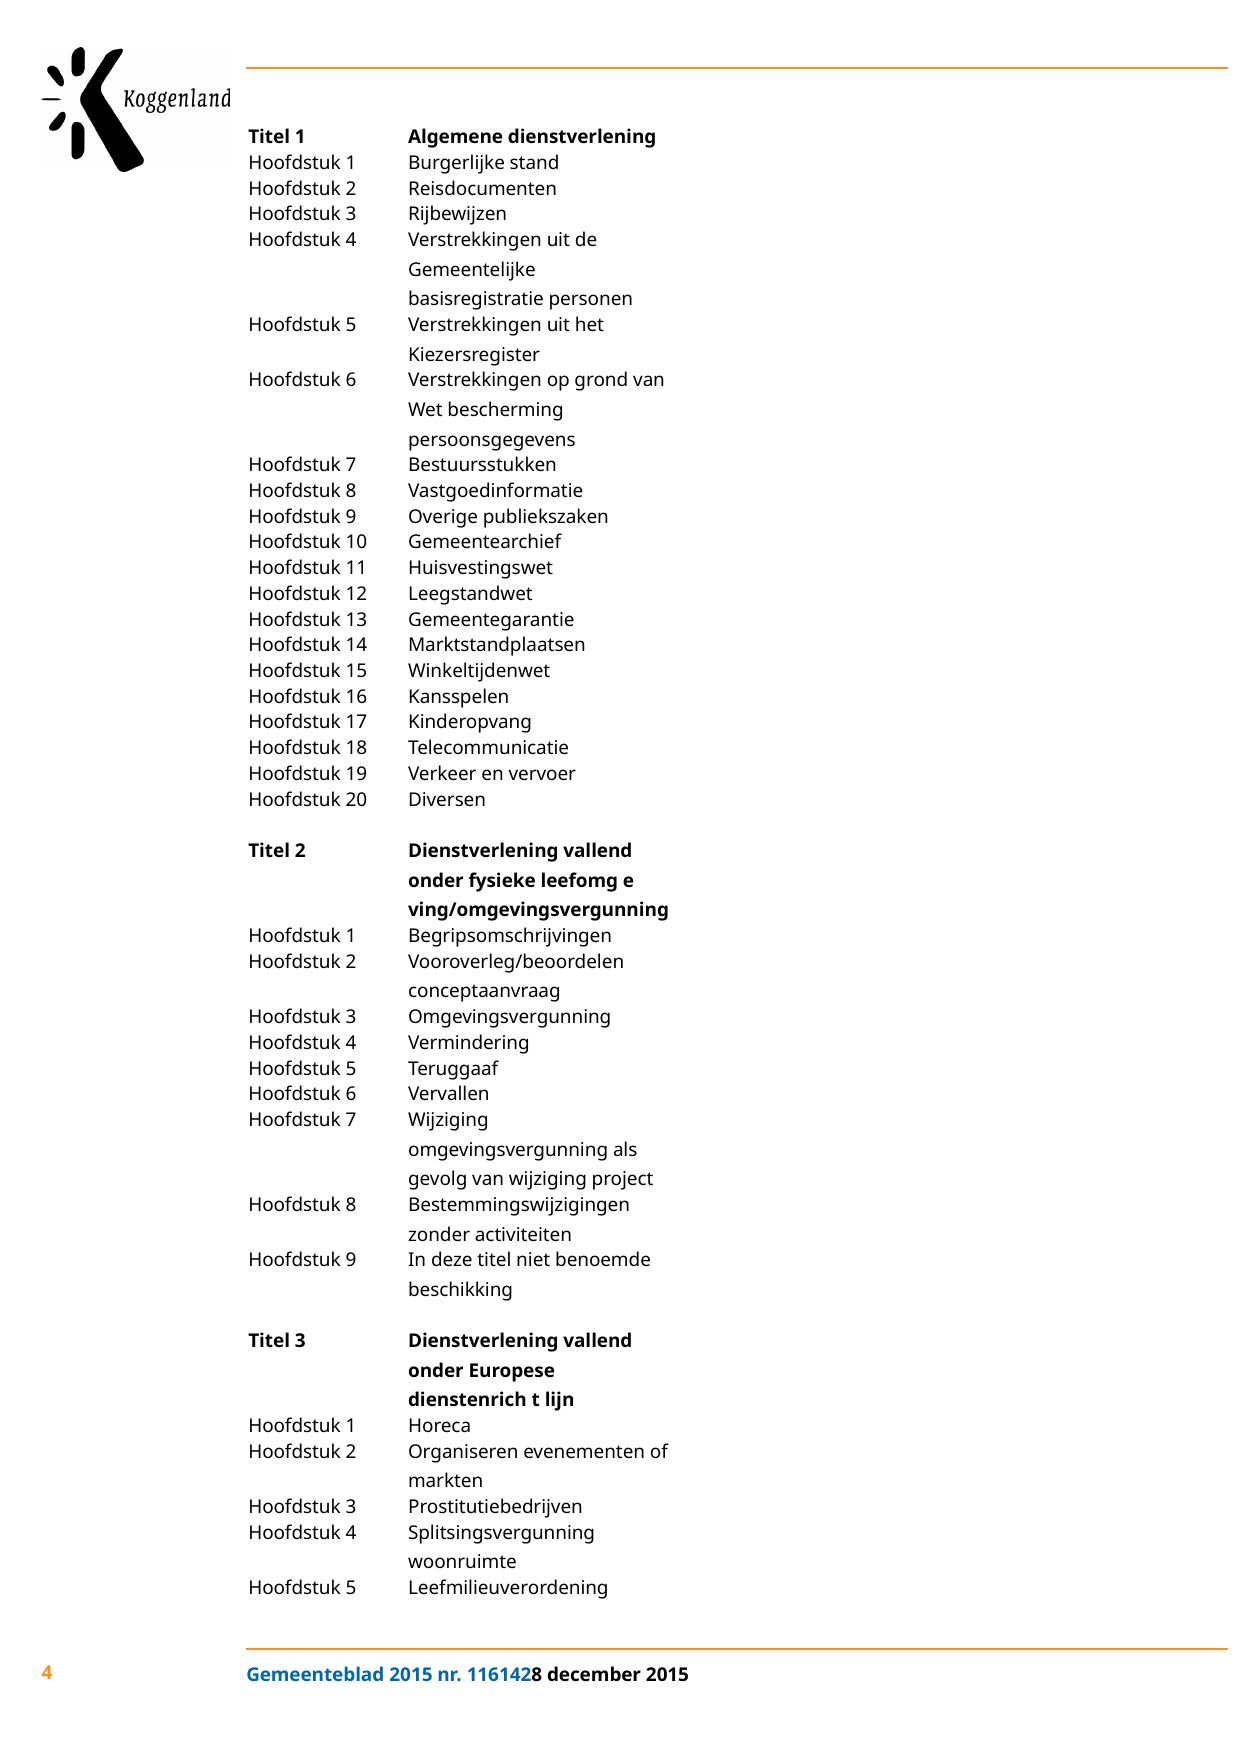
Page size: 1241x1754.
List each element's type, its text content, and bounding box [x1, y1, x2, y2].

table_cell Hoofdstuk 7 [248, 1106, 408, 1191]
table_cell [832, 683, 992, 709]
table_cell [672, 554, 832, 580]
table_cell Kansspelen [408, 683, 672, 709]
table_cell Hoofdstuk 5 [248, 311, 408, 367]
table_cell [672, 1191, 832, 1246]
table_cell Hoofdstuk 1 [248, 149, 408, 175]
table_cell Splitsingsvergunning woonruimte [408, 1519, 672, 1574]
table_cell [672, 1246, 832, 1302]
table_cell [832, 735, 992, 760]
table_cell [992, 367, 1152, 451]
table_cell [992, 760, 1152, 786]
table_cell [992, 1413, 1152, 1438]
table_cell Hoofdstuk 1 [248, 922, 408, 948]
table_cell [992, 226, 1152, 311]
table_cell [832, 1246, 992, 1302]
table_cell [832, 529, 992, 554]
table_cell Hoofdstuk 12 [248, 580, 408, 606]
table_cell Prostitutiebedrijven [408, 1494, 672, 1519]
table_cell [832, 709, 992, 734]
table_cell [672, 1029, 832, 1055]
table_cell [992, 735, 1152, 760]
table_cell [832, 554, 992, 580]
table_cell [992, 201, 1152, 226]
table_cell [672, 606, 832, 632]
table_cell [672, 367, 832, 451]
table_cell [672, 201, 832, 226]
table_cell Hoofdstuk 2 [248, 948, 408, 1003]
table_cell [992, 1055, 1152, 1081]
table_cell [832, 1106, 992, 1191]
table_cell [672, 760, 832, 786]
table_cell [992, 554, 1152, 580]
table_cell Hoofdstuk 6 [248, 1081, 408, 1106]
table_cell [832, 606, 992, 632]
table_cell Hoofdstuk 17 [248, 709, 408, 734]
table_cell Hoofdstuk 6 [248, 367, 408, 451]
table_cell Hoofdstuk 4 [248, 1519, 408, 1574]
table_cell Hoofdstuk 4 [248, 226, 408, 311]
table_cell [672, 580, 832, 606]
table_cell [832, 1055, 992, 1081]
table_cell [408, 1302, 672, 1327]
table_cell Hoofdstuk 11 [248, 554, 408, 580]
table_cell [832, 1328, 992, 1412]
table_cell Hoofdstuk 4 [248, 1029, 408, 1055]
table_cell [672, 503, 832, 529]
picture [41, 47, 231, 172]
table_cell [672, 812, 832, 837]
table_cell [408, 812, 672, 837]
table_cell Hoofdstuk 1 [248, 1413, 408, 1438]
table_cell Gemeentearchief [408, 529, 672, 554]
table_cell [832, 657, 992, 683]
table_cell [992, 175, 1152, 201]
table_cell [672, 1494, 832, 1519]
table_cell [832, 838, 992, 922]
table_cell [832, 632, 992, 657]
table_cell Dienstverlening vallend onder fysieke leefomg e ving/omgevingsvergunning [408, 838, 672, 922]
table_cell Omgevingsvergunning [408, 1003, 672, 1029]
table_cell [672, 1519, 832, 1574]
table_cell Hoofdstuk 3 [248, 1003, 408, 1029]
table_cell [992, 311, 1152, 367]
table_cell Leegstandwet [408, 580, 672, 606]
table_cell [992, 1302, 1152, 1327]
table_cell Titel 3 [248, 1328, 408, 1412]
table_cell [832, 786, 992, 812]
table_cell [992, 529, 1152, 554]
table_cell [832, 1191, 992, 1246]
table_cell [672, 786, 832, 812]
table_cell [992, 149, 1152, 175]
table_cell Hoofdstuk 9 [248, 503, 408, 529]
table_cell Hoofdstuk 2 [248, 175, 408, 201]
table_cell [672, 1438, 832, 1493]
table_cell [992, 1494, 1152, 1519]
table_cell [992, 922, 1152, 948]
table_cell [992, 580, 1152, 606]
table_cell [832, 175, 992, 201]
table_cell Horeca [408, 1413, 672, 1438]
table_cell Hoofdstuk 3 [248, 201, 408, 226]
table_cell [672, 948, 832, 1003]
table_cell [672, 1328, 832, 1412]
table_cell Diversen [408, 786, 672, 812]
table_cell Bestemmingswijzigingen zonder activiteiten [408, 1191, 672, 1246]
table_cell [248, 1302, 408, 1327]
table_cell Vervallen [408, 1081, 672, 1106]
table_cell [672, 451, 832, 477]
table_cell [832, 1081, 992, 1106]
table_cell [672, 735, 832, 760]
table_cell [672, 1055, 832, 1081]
table_cell Verkeer en vervoer [408, 760, 672, 786]
table_cell [832, 922, 992, 948]
table_cell Hoofdstuk 15 [248, 657, 408, 683]
table_cell [992, 451, 1152, 477]
table_cell [672, 529, 832, 554]
table_cell Verstrekkingen op grond van Wet bescherming persoonsgegevens [408, 367, 672, 451]
table_cell Hoofdstuk 8 [248, 477, 408, 503]
table_cell [992, 503, 1152, 529]
table_cell Burgerlijke stand [408, 149, 672, 175]
table_cell [832, 580, 992, 606]
table_cell [992, 709, 1152, 734]
table_cell Titel 2 [248, 838, 408, 922]
table_cell Hoofdstuk 20 [248, 786, 408, 812]
table_cell Huisvestingswet [408, 554, 672, 580]
table_cell [672, 149, 832, 175]
table_cell [992, 606, 1152, 632]
table_header [832, 124, 992, 149]
table_cell [672, 922, 832, 948]
table_cell [672, 477, 832, 503]
table_cell [672, 683, 832, 709]
table_cell Dienstverlening vallend onder Europese dienstenrich t lijn [408, 1328, 672, 1412]
table_cell [992, 477, 1152, 503]
table_cell [992, 812, 1152, 837]
table_cell Gemeentegarantie [408, 606, 672, 632]
table_cell Vastgoedinformatie [408, 477, 672, 503]
table_cell Hoofdstuk 3 [248, 1494, 408, 1519]
table_cell [992, 1003, 1152, 1029]
table_cell [992, 1519, 1152, 1574]
table_cell [832, 149, 992, 175]
table_cell [672, 657, 832, 683]
table_cell [672, 1081, 832, 1106]
table_cell Kinderopvang [408, 709, 672, 734]
table_cell Marktstandplaatsen [408, 632, 672, 657]
table_cell Hoofdstuk 9 [248, 1246, 408, 1302]
table_cell Hoofdstuk 7 [248, 451, 408, 477]
table_cell [992, 1246, 1152, 1302]
table_cell [992, 683, 1152, 709]
table_cell [832, 948, 992, 1003]
table_cell Vermindering [408, 1029, 672, 1055]
table_cell [832, 1438, 992, 1493]
table_cell [992, 1029, 1152, 1055]
table_cell [672, 311, 832, 367]
table_cell [832, 760, 992, 786]
table_cell Begripsomschrijvingen [408, 922, 672, 948]
table_cell [672, 709, 832, 734]
table_cell [248, 812, 408, 837]
table_cell Hoofdstuk 5 [248, 1575, 408, 1600]
table_cell [832, 201, 992, 226]
table_cell [832, 226, 992, 311]
table_cell [992, 657, 1152, 683]
table_cell [672, 838, 832, 922]
table_cell Teruggaaf [408, 1055, 672, 1081]
table_cell [672, 1003, 832, 1029]
table_cell [832, 1413, 992, 1438]
table_cell In deze titel niet benoemde beschikking [408, 1246, 672, 1302]
table_cell [672, 1575, 832, 1600]
table_cell Verstrekkingen uit het Kiezersregister [408, 311, 672, 367]
table_header Titel 1 [248, 124, 408, 149]
table_cell Leefmilieuverordening [408, 1575, 672, 1600]
table_cell [992, 1328, 1152, 1412]
table_cell Hoofdstuk 19 [248, 760, 408, 786]
table_cell Hoofdstuk 8 [248, 1191, 408, 1246]
table_cell Hoofdstuk 16 [248, 683, 408, 709]
table_cell [992, 786, 1152, 812]
table_header [672, 124, 832, 149]
table_cell [832, 1494, 992, 1519]
table_cell [992, 1438, 1152, 1493]
table_cell [672, 632, 832, 657]
table_cell [992, 1575, 1152, 1600]
table_cell Hoofdstuk 18 [248, 735, 408, 760]
table_cell Reisdocumenten [408, 175, 672, 201]
table_cell Vooroverleg/beoordelen conceptaanvraag [408, 948, 672, 1003]
table_cell [992, 632, 1152, 657]
table_cell [832, 477, 992, 503]
table_cell [832, 367, 992, 451]
table_cell [832, 1519, 992, 1574]
table_cell Hoofdstuk 2 [248, 1438, 408, 1493]
table_cell [832, 1003, 992, 1029]
table_cell Hoofdstuk 10 [248, 529, 408, 554]
table_cell [832, 1029, 992, 1055]
table_cell [672, 1413, 832, 1438]
table_cell [992, 948, 1152, 1003]
table_cell [832, 1575, 992, 1600]
table_cell [832, 1302, 992, 1327]
table_cell [832, 311, 992, 367]
table_cell [992, 838, 1152, 922]
table_cell [672, 175, 832, 201]
table_header Algemene dienstverlening [408, 124, 672, 149]
table_cell Verstrekkingen uit de Gemeentelijke basisregistratie personen [408, 226, 672, 311]
table_cell Bestuursstukken [408, 451, 672, 477]
table_cell Hoofdstuk 14 [248, 632, 408, 657]
table_cell Winkeltijdenwet [408, 657, 672, 683]
table_cell [992, 1106, 1152, 1191]
table_cell Organiseren evenementen of markten [408, 1438, 672, 1493]
table_cell Overige publiekszaken [408, 503, 672, 529]
table_cell [672, 226, 832, 311]
table_cell [672, 1106, 832, 1191]
table_cell [992, 1191, 1152, 1246]
table_cell [832, 451, 992, 477]
table_cell [832, 503, 992, 529]
table_cell Wijziging omgevingsvergunning als gevolg van wijziging project [408, 1106, 672, 1191]
table_cell Hoofdstuk 5 [248, 1055, 408, 1081]
table_cell [992, 1081, 1152, 1106]
table_cell [832, 812, 992, 837]
table_cell Rijbewijzen [408, 201, 672, 226]
table_cell [672, 1302, 832, 1327]
table_cell Telecommunicatie [408, 735, 672, 760]
table_header [992, 124, 1152, 149]
table_cell Hoofdstuk 13 [248, 606, 408, 632]
